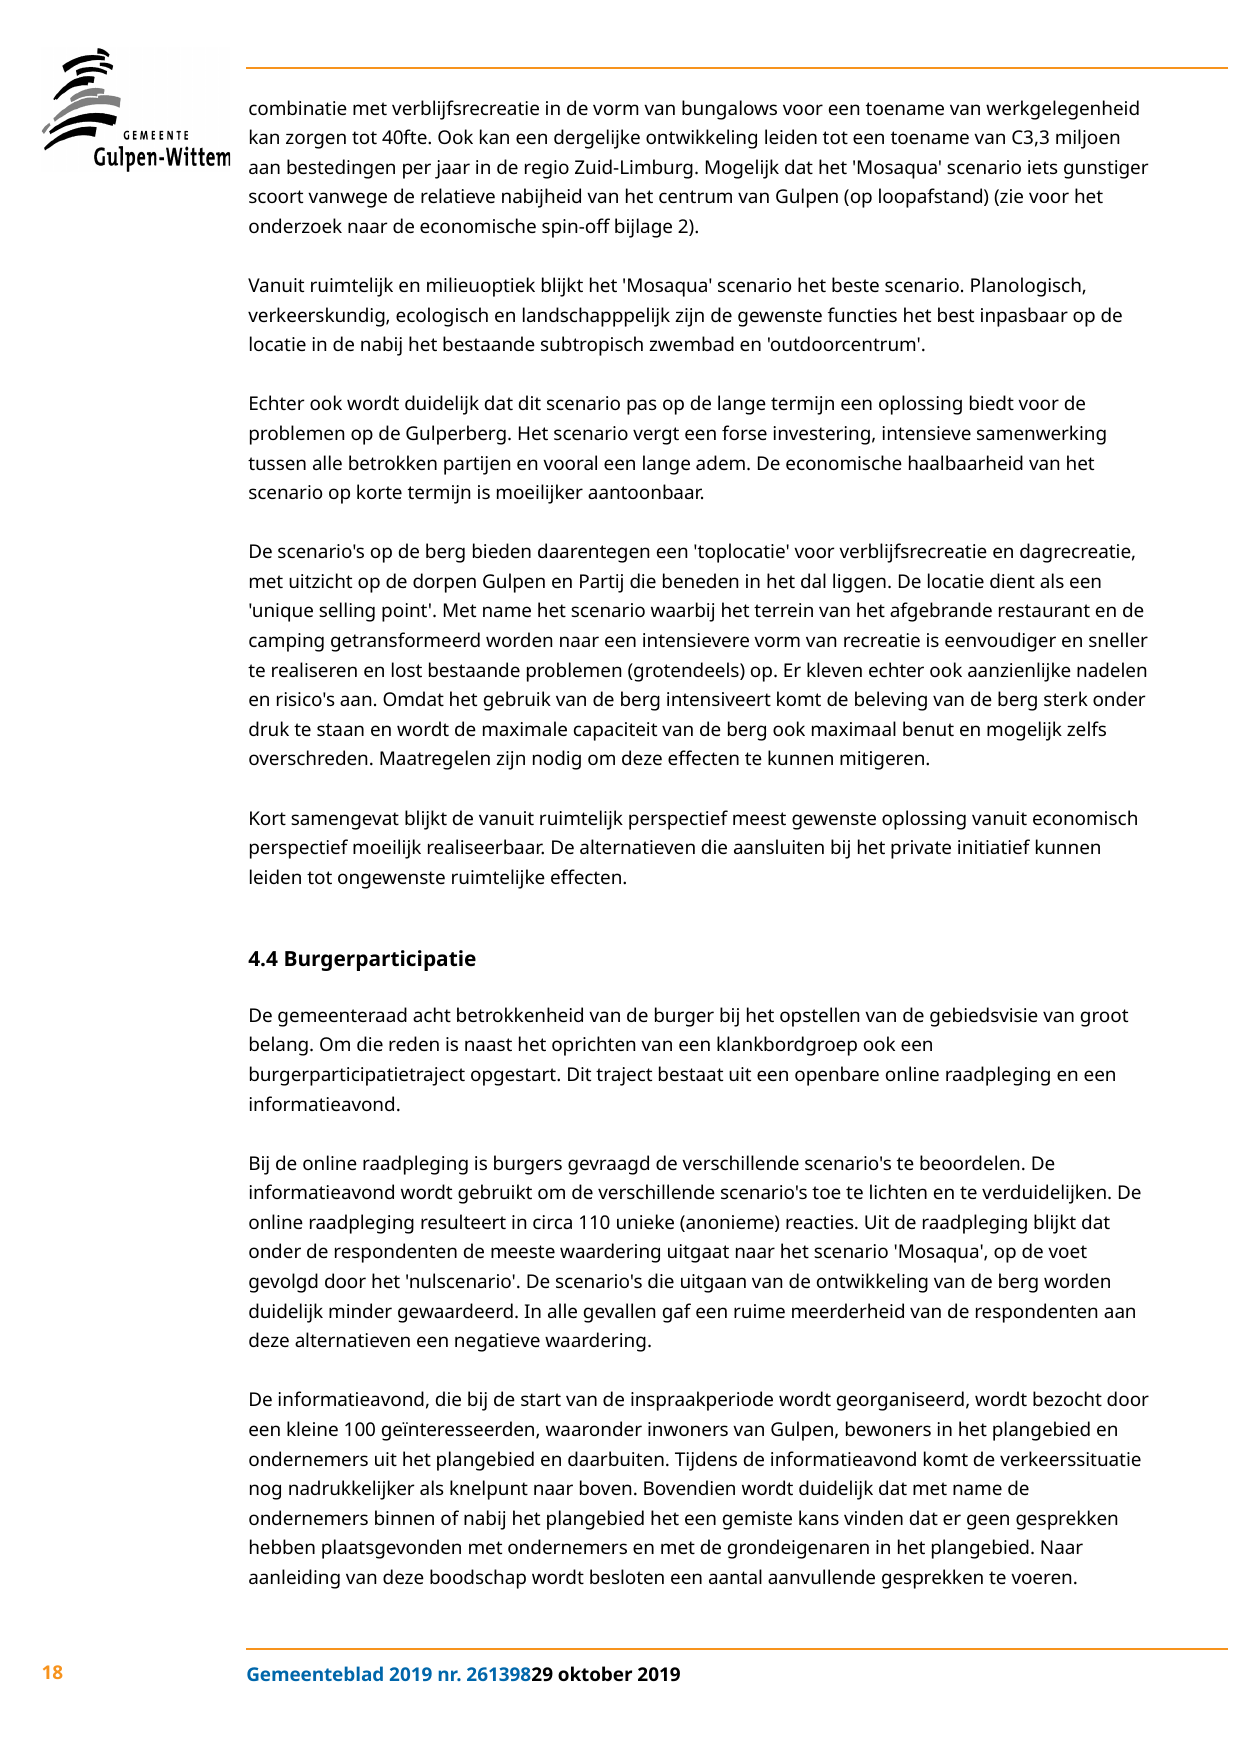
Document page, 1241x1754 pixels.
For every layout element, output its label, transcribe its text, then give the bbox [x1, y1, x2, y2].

text Echter ook wordt duidelijk dat dit scenario pas op de lange termijn een oplossing biedt voor de problemen op de Gulperberg. Het scenario vergt een forse investering, intensieve samenwerking tussen alle betrokken partijen en vooral een lange adem. De economische haalbaarheid van het scenario op korte termijn is moeilijker aantoonbaar. [248, 391, 1152, 505]
text combinatie met verblijfsrecreatie in de vorm van bungalows voor een toename van werkgelegenheid kan zorgen tot 40fte. Ook kan een dergelijke ontwikkeling leiden tot een toename van C3,3 miljoen aan bestedingen per jaar in de regio Zuid-Limburg. Mogelijk dat het 'Mosaqua' scenario iets gunstiger scoort vanwege de relatieve nabijheid van het centrum van Gulpen (op loopafstand) (zie voor het onderzoek naar de economische spin-off bijlage 2). [248, 95, 1152, 239]
picture [41, 47, 231, 172]
text 4.4 Burgerparticipatie [248, 944, 1152, 972]
text Vanuit ruimtelijk en milieuoptiek blijkt het 'Mosaqua' scenario het beste scenario. Planologisch, verkeerskundig, ecologisch en landschapppelijk zijn de gewenste functies het best inpasbaar op de locatie in de nabij het bestaande subtropisch zwembad en 'outdoorcentrum'. [248, 272, 1152, 357]
text Kort samengevat blijkt de vanuit ruimtelijk perspectief meest gewenste oplossing vanuit economisch perspectief moeilijk realiseerbaar. De alternatieven die aansluiten bij het private initiatief kunnen leiden tot ongewenste ruimtelijke effecten. [248, 805, 1152, 890]
text De scenario's op de berg bieden daarentegen een 'toplocatie' voor verblijfsrecreatie en dagrecreatie, met uitzicht op de dorpen Gulpen en Partij die beneden in het dal liggen. De locatie dient als een 'unique selling point'. Met name het scenario waarbij het terrein van het afgebrande restaurant en de camping getransformeerd worden naar een intensievere vorm van recreatie is eenvoudiger en sneller te realiseren en lost bestaande problemen (grotendeels) op. Er kleven echter ook aanzienlijke nadelen en risico's aan. Omdat het gebruik van de berg intensiveert komt de beleving van de berg sterk onder druk te staan en wordt de maximale capaciteit van de berg ook maximaal benut en mogelijk zelfs overschreden. Maatregelen zijn nodig om deze effecten te kunnen mitigeren. [248, 538, 1152, 771]
text De gemeenteraad acht betrokkenheid van de burger bij het opstellen van de gebiedsvisie van groot belang. Om die reden is naast het oprichten van een klankbordgroep ook een burgerparticipatietraject opgestart. Dit traject bestaat uit een openbare online raadpleging en een informatieavond. [248, 1002, 1152, 1116]
text Bij de online raadpleging is burgers gevraagd de verschillende scenario's te beoordelen. De informatieavond wordt gebruikt om de verschillende scenario's toe te lichten en te verduidelijken. De online raadpleging resulteert in circa 110 unieke (anonieme) reacties. Uit de raadpleging blijkt dat onder de respondenten de meeste waardering uitgaat naar het scenario 'Mosaqua', op de voet gevolgd door het 'nulscenario'. De scenario's die uitgaan van de ontwikkeling van de berg worden duidelijk minder gewaardeerd. In alle gevallen gaf een ruime meerderheid van de respondenten aan deze alternatieven een negatieve waardering. [248, 1150, 1152, 1353]
text De informatieavond, die bij de start van de inspraakperiode wordt georganiseerd, wordt bezocht door een kleine 100 geïnteresseerden, waaronder inwoners van Gulpen, bewoners in het plangebied en ondernemers uit het plangebied en daarbuiten. Tijdens de informatieavond komt de verkeerssituatie nog nadrukkelijker als knelpunt naar boven. Bovendien wordt duidelijk dat met name de ondernemers binnen of nabij het plangebied het een gemiste kans vinden dat er geen gesprekken hebben plaatsgevonden met ondernemers en met de grondeigenaren in het plangebied. Naar aanleiding van deze boodschap wordt besloten een aantal aanvullende gesprekken te voeren. [248, 1387, 1152, 1590]
